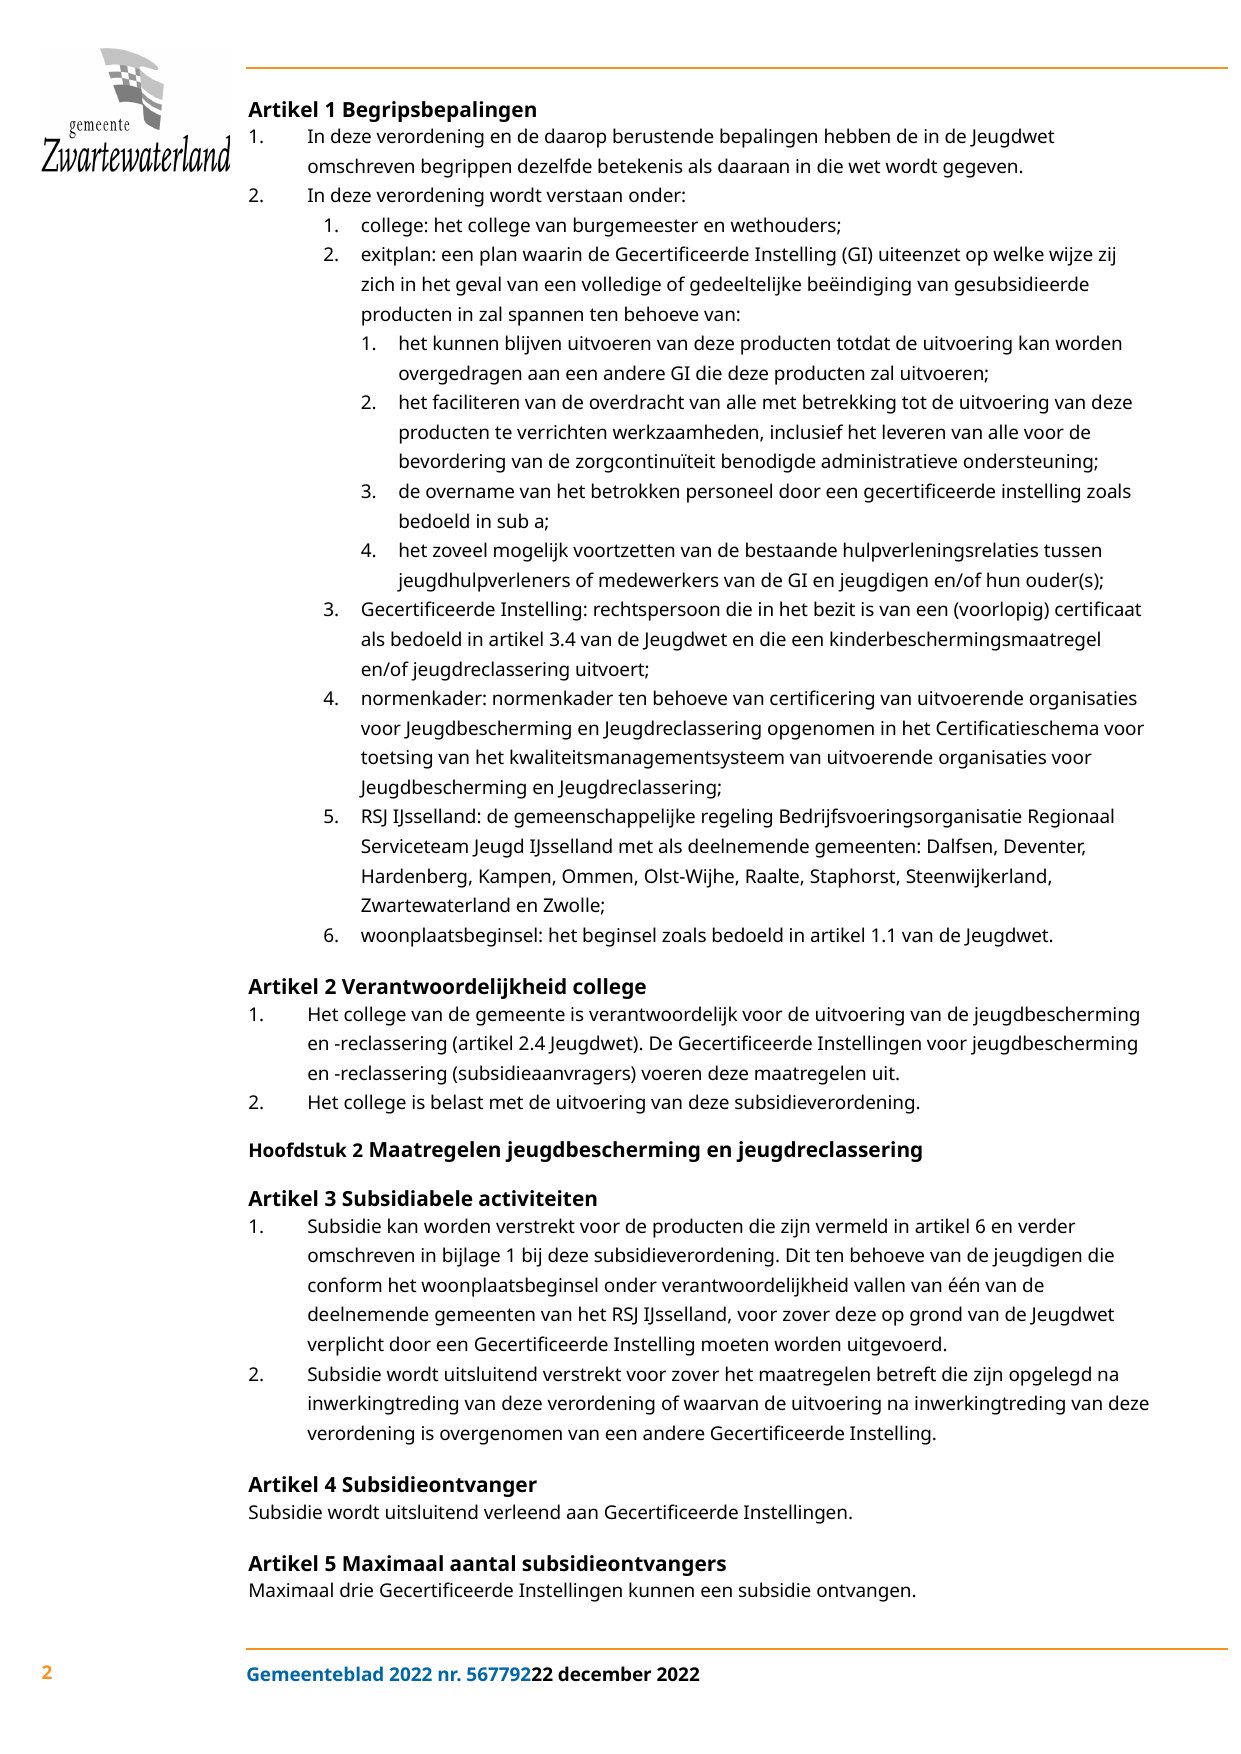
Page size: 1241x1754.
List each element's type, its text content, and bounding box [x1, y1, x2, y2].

list RSJ IJsselland: de gemeenschappelijke regeling Bedrijfsvoeringsorganisatie Regionaal Serviceteam Jeugd IJsselland met als deelnemende gemeenten: Dalfsen, Deventer, Hardenberg, Kampen, Ommen, Olst-Wijhe, Raalte, Staphorst, Steenwijkerland, Zwartewaterland en Zwolle; [323, 804, 1152, 918]
text Artikel 1 Begripsbepalingen [248, 95, 1152, 123]
list woonplaatsbeginsel: het beginsel zoals bedoeld in artikel 1.1 van de Jeugdwet. [323, 922, 1152, 948]
list Subsidie kan worden verstrekt voor de producten die zijn vermeld in artikel 6 en verder omschreven in bijlage 1 bij deze subsidieverordening. Dit ten behoeve van de jeugdigen die conform het woonplaatsbeginsel onder verantwoordelijkheid vallen van één van de deelnemende gemeenten van het RSJ IJsselland, voor zover deze op grond van de Jeugdwet verplicht door een Gecertificeerde Instelling moeten worden uitgevoerd. [248, 1213, 1152, 1357]
list het faciliteren van de overdracht van alle met betrekking tot de uitvoering van deze producten te verrichten werkzaamheden, inclusief het leveren van alle voor de bevordering van de zorgcontinuïteit benodigde administratieve ondersteuning; [361, 389, 1152, 474]
list het kunnen blijven uitvoeren van deze producten totdat de uitvoering kan worden overgedragen aan een andere GI die deze producten zal uitvoeren; [361, 330, 1152, 386]
list normenkader: normenkader ten behoeve van certificering van uitvoerende organisaties voor Jeugdbescherming en Jeugdreclassering opgenomen in het Certificatieschema voor toetsing van het kwaliteitsmanagementsysteem van uitvoerende organisaties voor Jeugdbescherming en Jeugdreclassering; [323, 685, 1152, 800]
list In deze verordening wordt verstaan onder: [248, 182, 1152, 208]
list In deze verordening en de daarop berustende bepalingen hebben de in de Jeugdwet omschreven begrippen dezelfde betekenis als daaraan in die wet wordt gegeven. [248, 123, 1152, 178]
list Gecertificeerde Instelling: rechtspersoon die in het bezit is van een (voorlopig) certificaat als bedoeld in artikel 3.4 van de Jeugdwet en die een kinderbeschermingsmaatregel en/of jeugdreclassering uitvoert; [323, 597, 1152, 681]
list exitplan: een plan waarin de Gecertificeerde Instelling (GI) uiteenzet op welke wijze zij zich in het geval van een volledige of gedeeltelijke beëindiging van gesubsidieerde producten in zal spannen ten behoeve van: [323, 242, 1152, 326]
picture [41, 47, 231, 172]
text Artikel 3 Subsidiabele activiteiten [248, 1184, 1152, 1213]
list Het college is belast met de uitvoering van deze subsidieverordening. [248, 1089, 1152, 1115]
text Artikel 2 Verantwoordelijkheid college [248, 972, 1152, 1001]
text Subsidie wordt uitsluitend verleend aan Gecertificeerde Instellingen. [248, 1499, 1152, 1524]
text Artikel 5 Maximaal aantal subsidieontvangers [248, 1549, 1152, 1578]
list Het college van de gemeente is verantwoordelijk voor de uitvoering van de jeugdbescherming en -reclassering (artikel 2.4 Jeugdwet). De Gecertificeerde Instellingen voor jeugdbescherming en -reclassering (subsidieaanvragers) voeren deze maatregelen uit. [248, 1001, 1152, 1086]
text Artikel 4 Subsidieontvanger [248, 1470, 1152, 1499]
list Subsidie wordt uitsluitend verstrekt voor zover het maatregelen betreft die zijn opgelegd na inwerkingtreding van deze verordening of waarvan de uitvoering na inwerkingtreding van deze verordening is overgenomen van een andere Gecertificeerde Instelling. [248, 1361, 1152, 1446]
list de overname van het betrokken personeel door een gecertificeerde instelling zoals bedoeld in sub a; [361, 478, 1152, 533]
list college: het college van burgemeester en wethouders; [323, 212, 1152, 238]
text Maximaal drie Gecertificeerde Instellingen kunnen een subsidie ontvangen. [248, 1578, 1152, 1603]
text Hoofdstuk 2 Maatregelen jeugdbescherming en jeugdreclassering [248, 1135, 1152, 1164]
list het zoveel mogelijk voortzetten van de bestaande hulpverleningsrelaties tussen jeugdhulpverleners of medewerkers van de GI en jeugdigen en/of hun ouder(s); [361, 537, 1152, 593]
